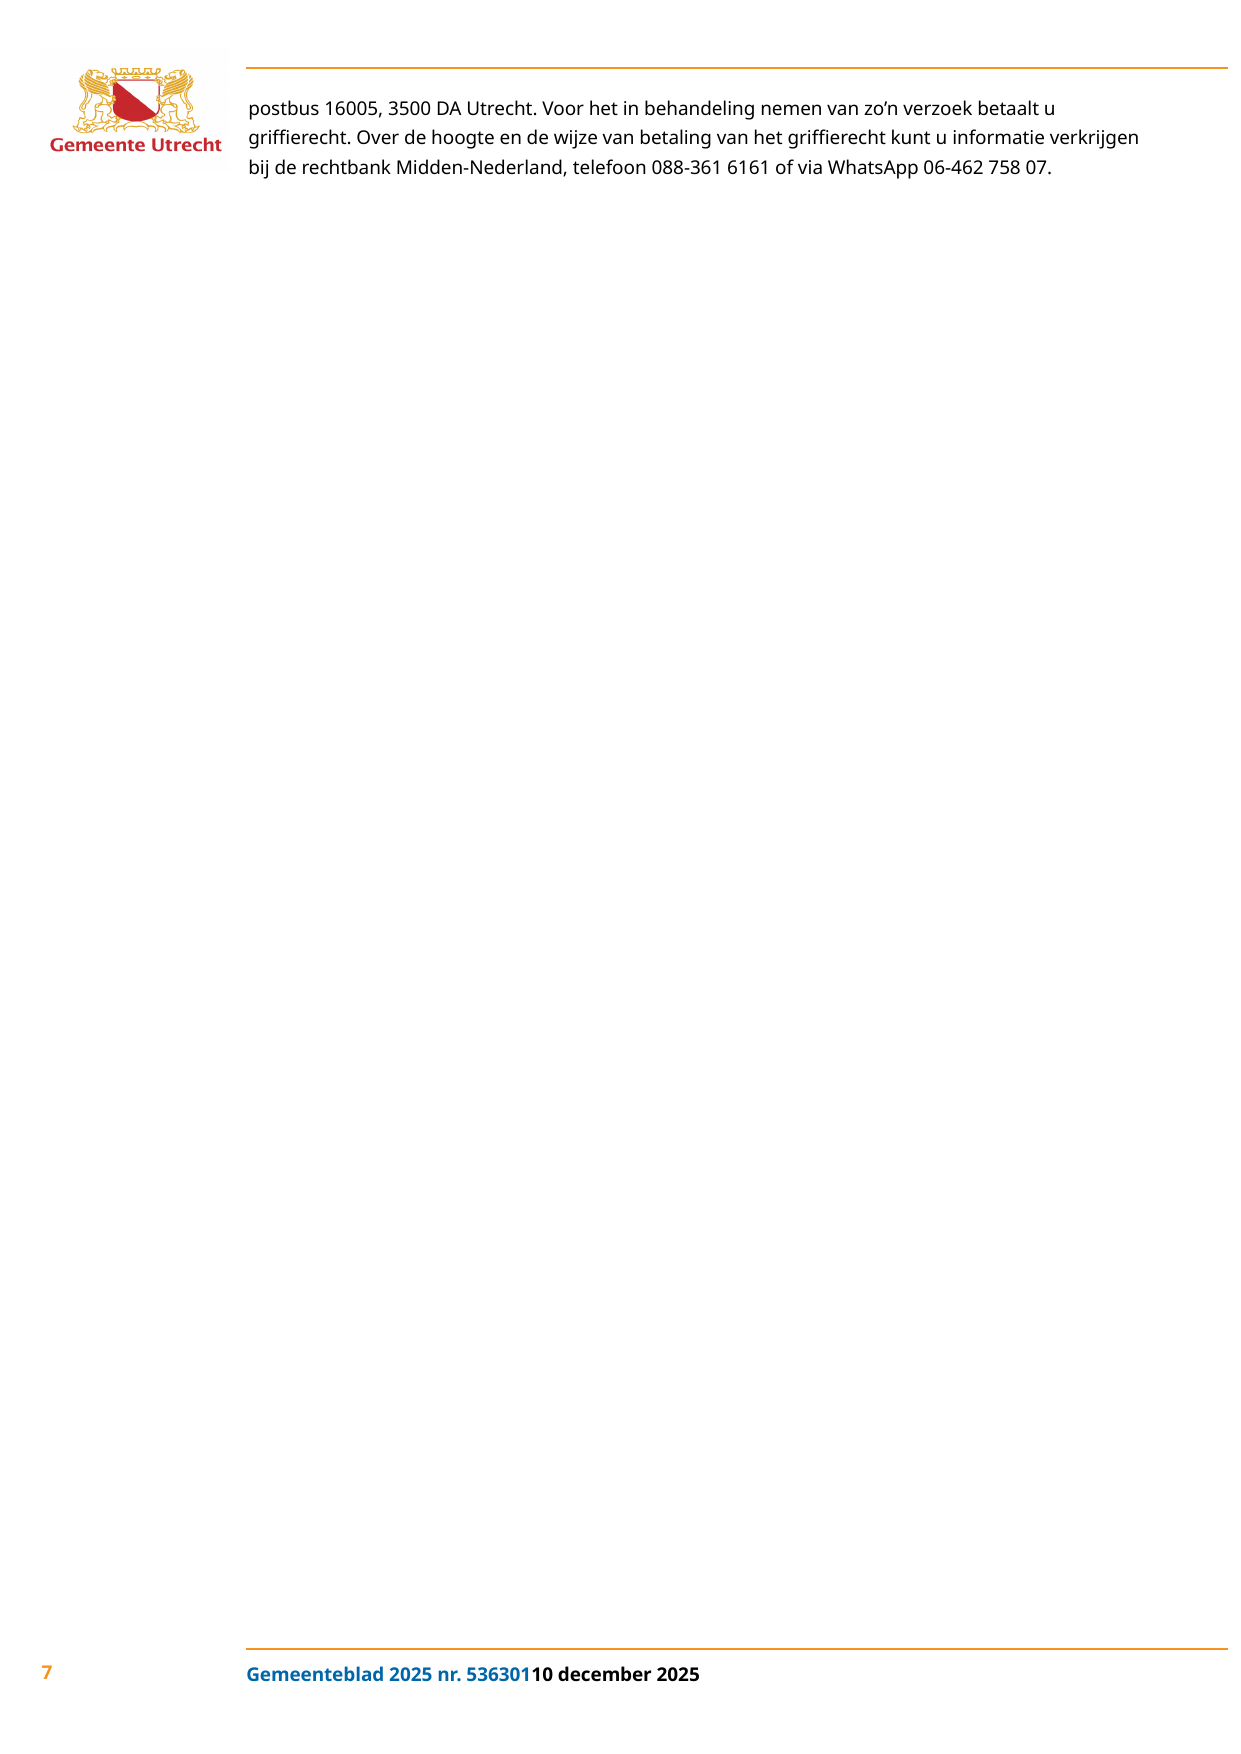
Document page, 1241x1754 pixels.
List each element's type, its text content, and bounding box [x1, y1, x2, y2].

text postbus 16005, 3500 DA Utrecht. Voor het in behandeling nemen van zo’n verzoek betaalt u griffierecht. Over de hoogte en de wijze van betaling van het griffierecht kunt u informatie verkrijgen bij de rechtbank Midden-Nederland, telefoon 088-361 6161 of via WhatsApp 06-462 758 07. [248, 95, 1152, 180]
picture [41, 47, 231, 172]
